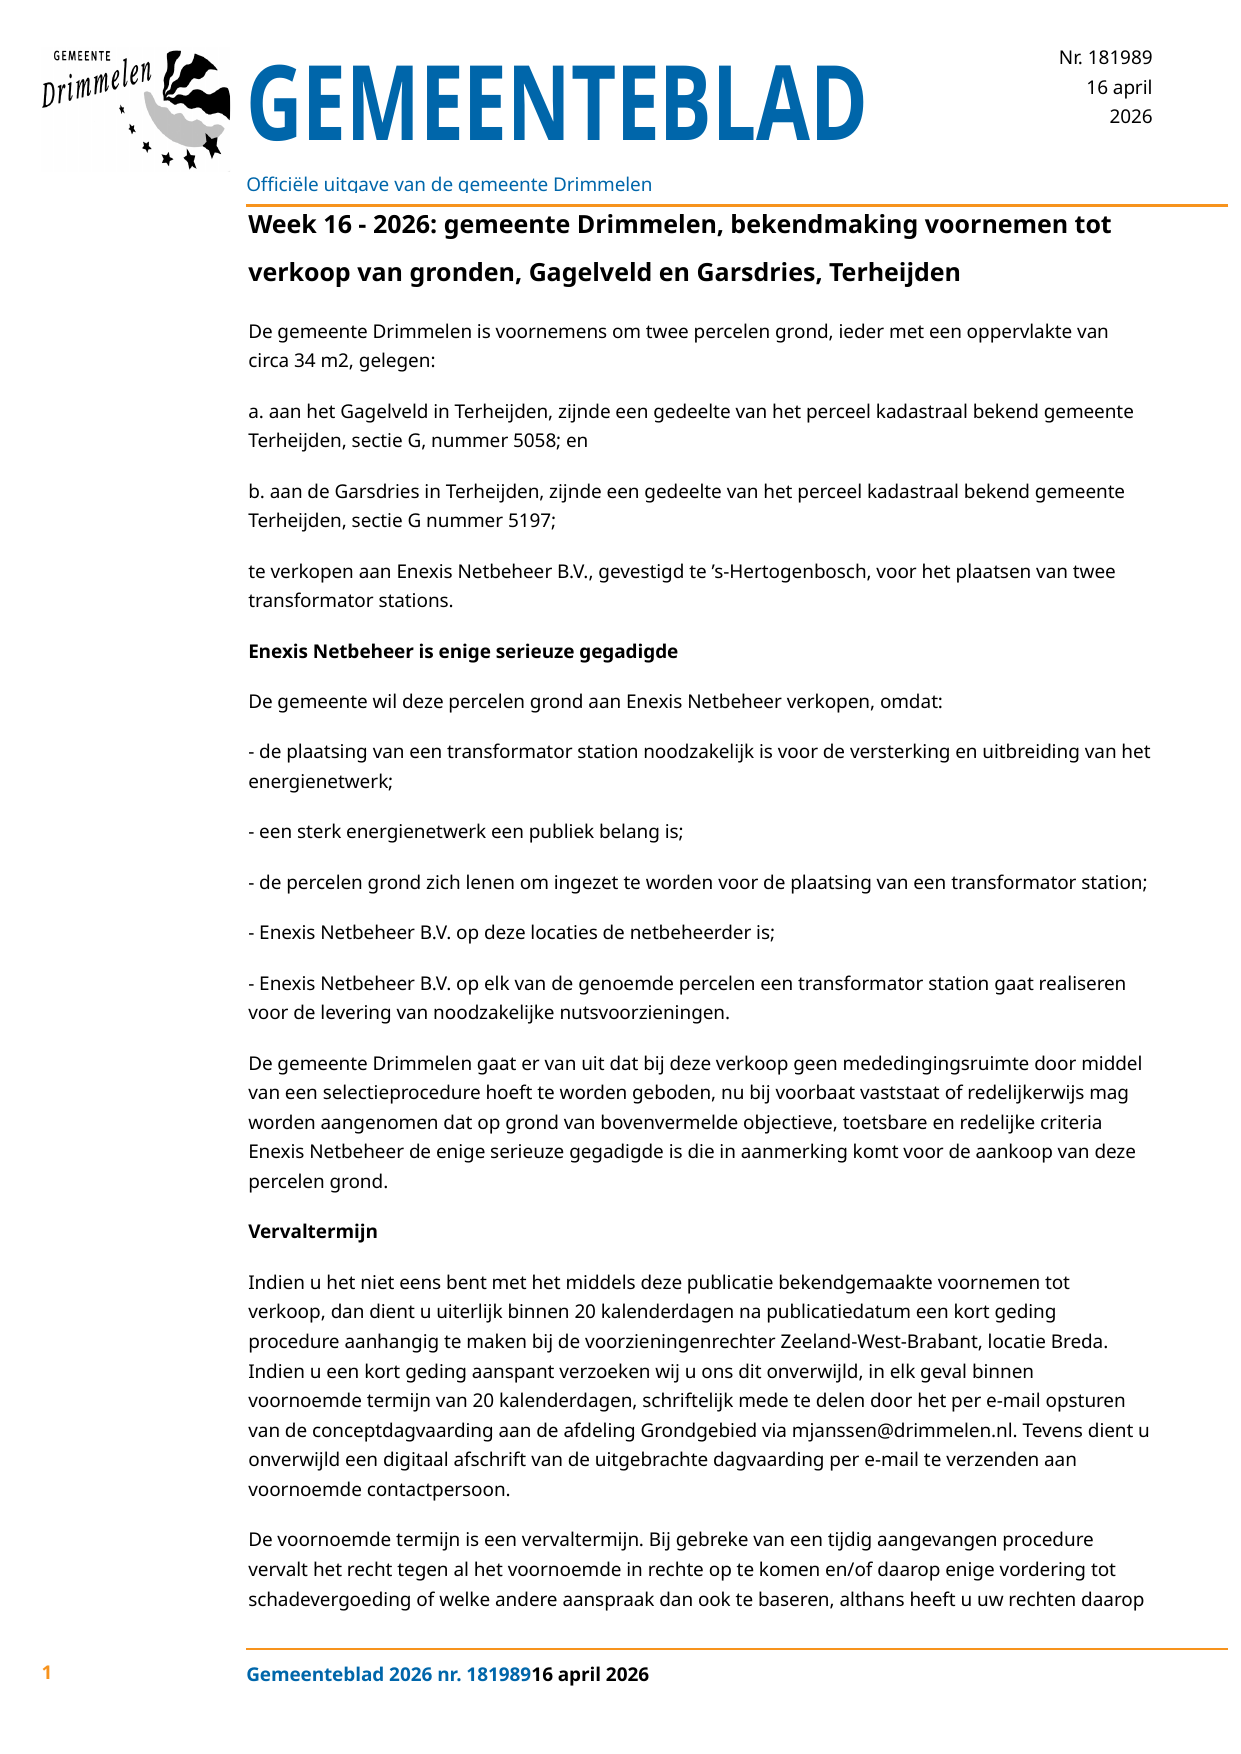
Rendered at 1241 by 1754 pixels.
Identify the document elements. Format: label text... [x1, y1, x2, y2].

text De gemeente wil deze percelen grond aan Enexis Netbeheer verkopen, omdat: [248, 688, 1152, 714]
text De gemeente Drimmelen gaat er van uit dat bij deze verkoop geen mededingingsruimte door middel van een selectieprocedure hoeft te worden geboden, nu bij voorbaat vaststaat of redelijkerwijs mag worden aangenomen dat op grond van bovenvermelde objectieve, toetsbare en redelijke criteria Enexis Netbeheer de enige serieuze gegadigde is die in aanmerking komt voor de aankoop van deze percelen grond. [248, 1050, 1152, 1194]
text - een sterk energienetwerk een publiek belang is; [248, 819, 1152, 844]
text - de plaatsing van een transformator station noodzakelijk is voor de versterking en uitbreiding van het energienetwerk; [248, 739, 1152, 794]
text b. aan de Garsdries in Terheijden, zijnde een gedeelte van het perceel kadastraal bekend gemeente Terheijden, sectie G nummer 5197; [248, 478, 1152, 533]
text Vervaltermijn [248, 1219, 1152, 1244]
text Indien u het niet eens bent met het middels deze publicatie bekendgemaakte voornemen tot verkoop, dan dient u uiterlijk binnen 20 kalenderdagen na publicatiedatum een kort geding procedure aanhangig te maken bij de voorzieningenrechter Zeeland-West-Brabant, locatie Breda. Indien u een kort geding aanspant verzoeken wij u ons dit onverwijld, in elk geval binnen voornoemde termijn van 20 kalenderdagen, schriftelijk mede te delen door het per e-mail opsturen van de conceptdagvaarding aan de afdeling Grondgebied via mjanssen@drimmelen.nl. Tevens dient u onverwijld een digitaal afschrift van de uitgebrachte dagvaarding per e-mail te verzenden aan voornoemde contactpersoon. [248, 1269, 1152, 1502]
text a. aan het Gagelveld in Terheijden, zijnde een gedeelte van het perceel kadastraal bekend gemeente Terheijden, sectie G, nummer 5058; en [248, 398, 1152, 453]
text De voornoemde termijn is een vervaltermijn. Bij gebreke van een tijdig aangevangen procedure vervalt het recht tegen al het voornoemde in rechte op te komen en/of daarop enige vordering tot schadevergoeding of welke andere aanspraak dan ook te baseren, althans heeft u uw rechten daarop [248, 1527, 1152, 1612]
text Week 16 - 2026: gemeente Drimmelen, bekendmaking voornemen tot verkoop van gronden, Gagelveld en Garsdries, Terheijden [248, 207, 1152, 288]
text te verkopen aan Enexis Netbeheer B.V., gevestigd te ’s-Hertogenbosch, voor het plaatsen van twee transformator stations. [248, 558, 1152, 613]
text Enexis Netbeheer is enige serieuze gegadigde [248, 638, 1152, 664]
text - de percelen grond zich lenen om ingezet te worden voor de plaatsing van een transformator station; [248, 869, 1152, 895]
text - Enexis Netbeheer B.V. op elk van de genoemde percelen een transformator station gaat realiseren voor de levering van noodzakelijke nutsvoorzieningen. [248, 970, 1152, 1025]
text - Enexis Netbeheer B.V. op deze locaties de netbeheerder is; [248, 919, 1152, 945]
text De gemeente Drimmelen is voornemens om twee percelen grond, ieder met een oppervlakte van circa 34 m2, gelegen: [248, 318, 1152, 373]
picture [41, 47, 231, 172]
